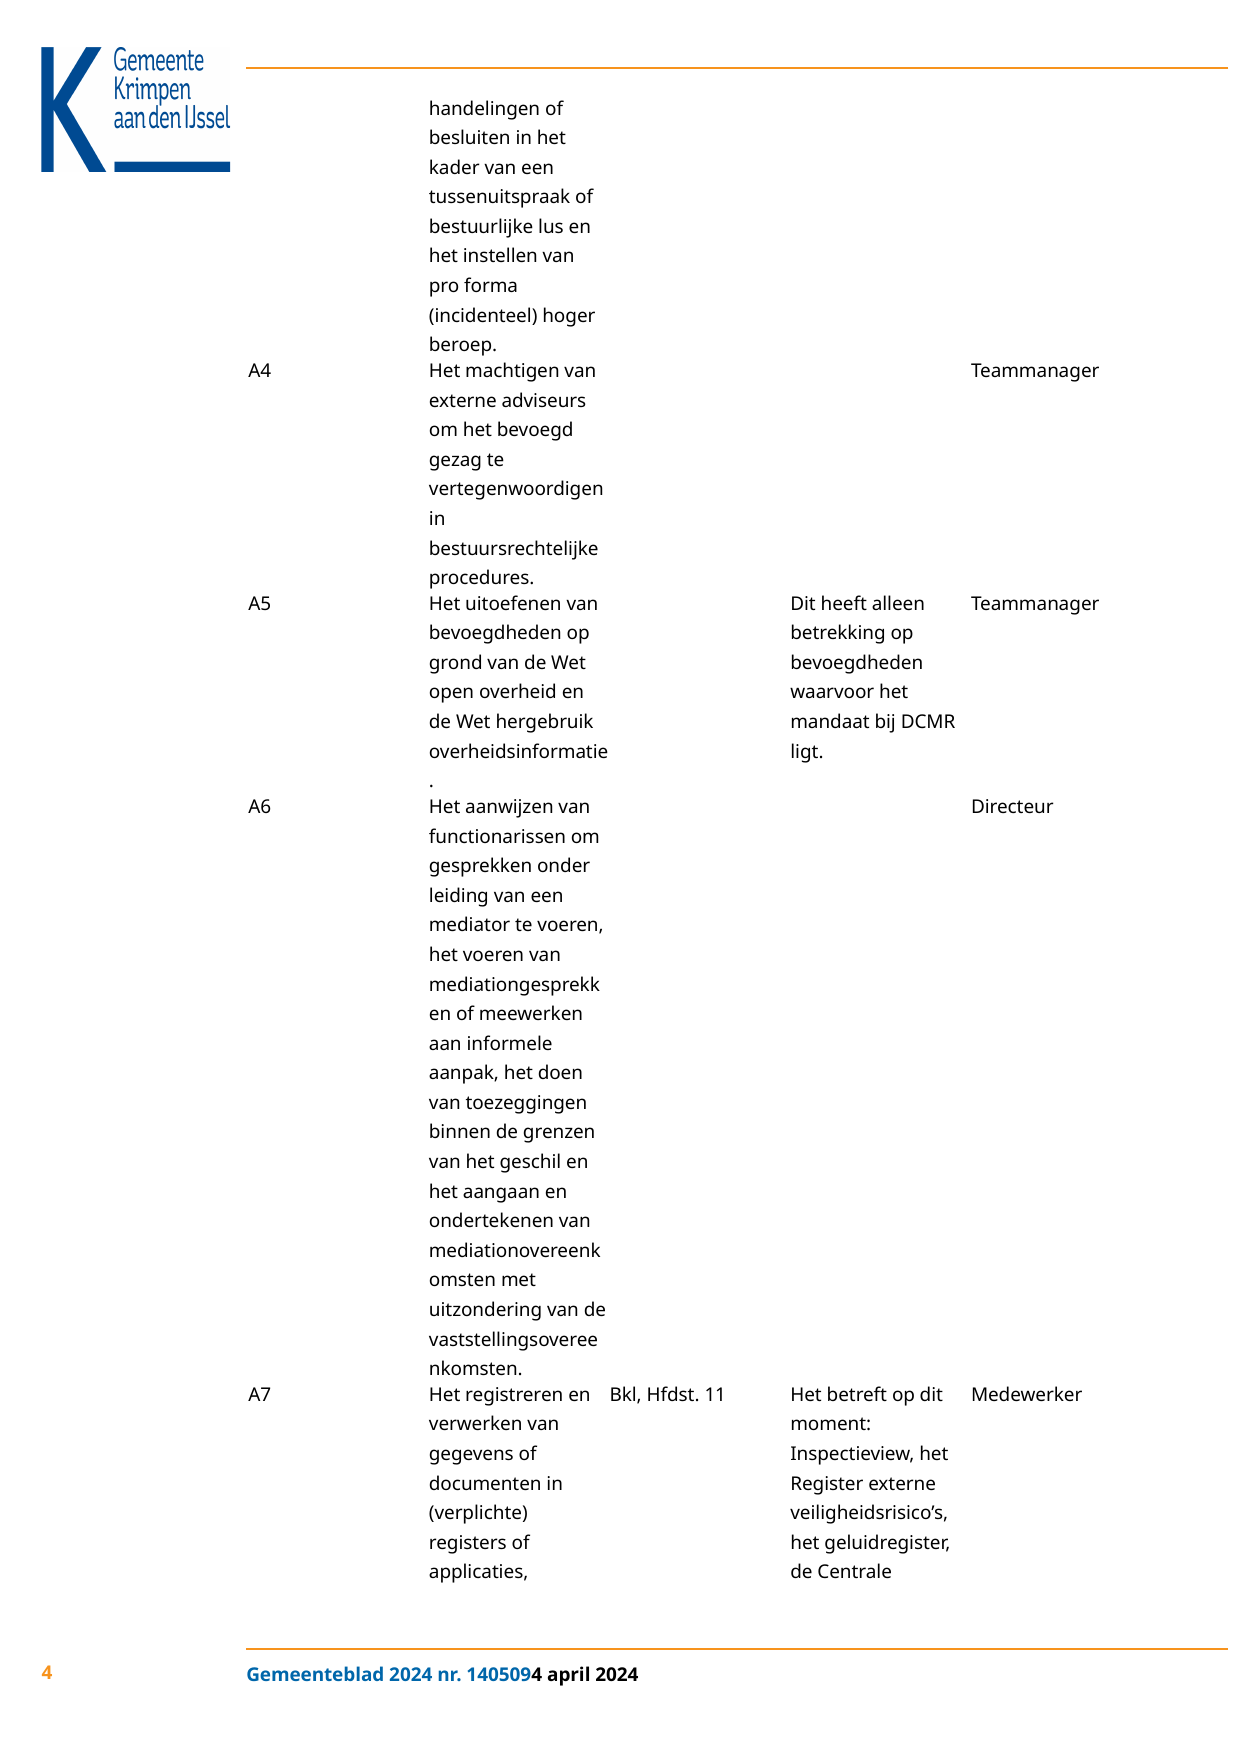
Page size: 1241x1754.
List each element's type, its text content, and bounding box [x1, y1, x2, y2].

table_cell A6 [248, 793, 429, 1381]
table_cell A7 [248, 1381, 429, 1584]
table_cell [609, 590, 790, 793]
table_cell handelingen of besluiten in het kader van een tussenuitspraak of bestuurlijke lus en het instellen van pro forma (incidenteel) hoger beroep. [429, 95, 609, 357]
table_cell Het aanwijzen van functionarissen om gesprekken onder leiding van een mediator te voeren, het voeren van mediationgesprekken of meewerken aan informele aanpak, het doen van toezeggingen binnen de grenzen van het geschil en het aangaan en ondertekenen van mediationovereenkomsten met uitzondering van de vaststellingsovereenkomsten. [429, 793, 609, 1381]
table_cell [790, 793, 971, 1381]
table_cell Teammanager [971, 590, 1152, 793]
table_cell Teammanager [971, 357, 1152, 590]
table_cell [609, 357, 790, 590]
table_cell Medewerker [971, 1381, 1152, 1584]
table_cell A4 [248, 357, 429, 590]
picture [41, 47, 231, 172]
table_cell Dit heeft alleen betrekking op bevoegdheden waarvoor het mandaat bij DCMR ligt. [790, 590, 971, 793]
table_cell [790, 95, 971, 357]
table_cell [609, 793, 790, 1381]
table_cell [971, 95, 1152, 357]
table_cell Bkl, Hfdst. 11 [609, 1381, 790, 1584]
table_cell Het registreren en verwerken van gegevens of documenten in (verplichte) registers of applicaties, [429, 1381, 609, 1584]
table_cell Het uitoefenen van bevoegdheden op grond van de Wet open overheid en de Wet hergebruik overheidsinformatie. [429, 590, 609, 793]
table_cell Het betreft op dit moment: Inspectieview, het Register externe veiligheidsrisico’s, het geluidregister, de Centrale [790, 1381, 971, 1584]
table_cell [790, 357, 971, 590]
table_cell A5 [248, 590, 429, 793]
table_cell [609, 95, 790, 357]
table_cell Het machtigen van externe adviseurs om het bevoegd gezag te vertegenwoordigen in bestuursrechtelijke procedures. [429, 357, 609, 590]
table_cell [248, 95, 429, 357]
table_cell Directeur [971, 793, 1152, 1381]
